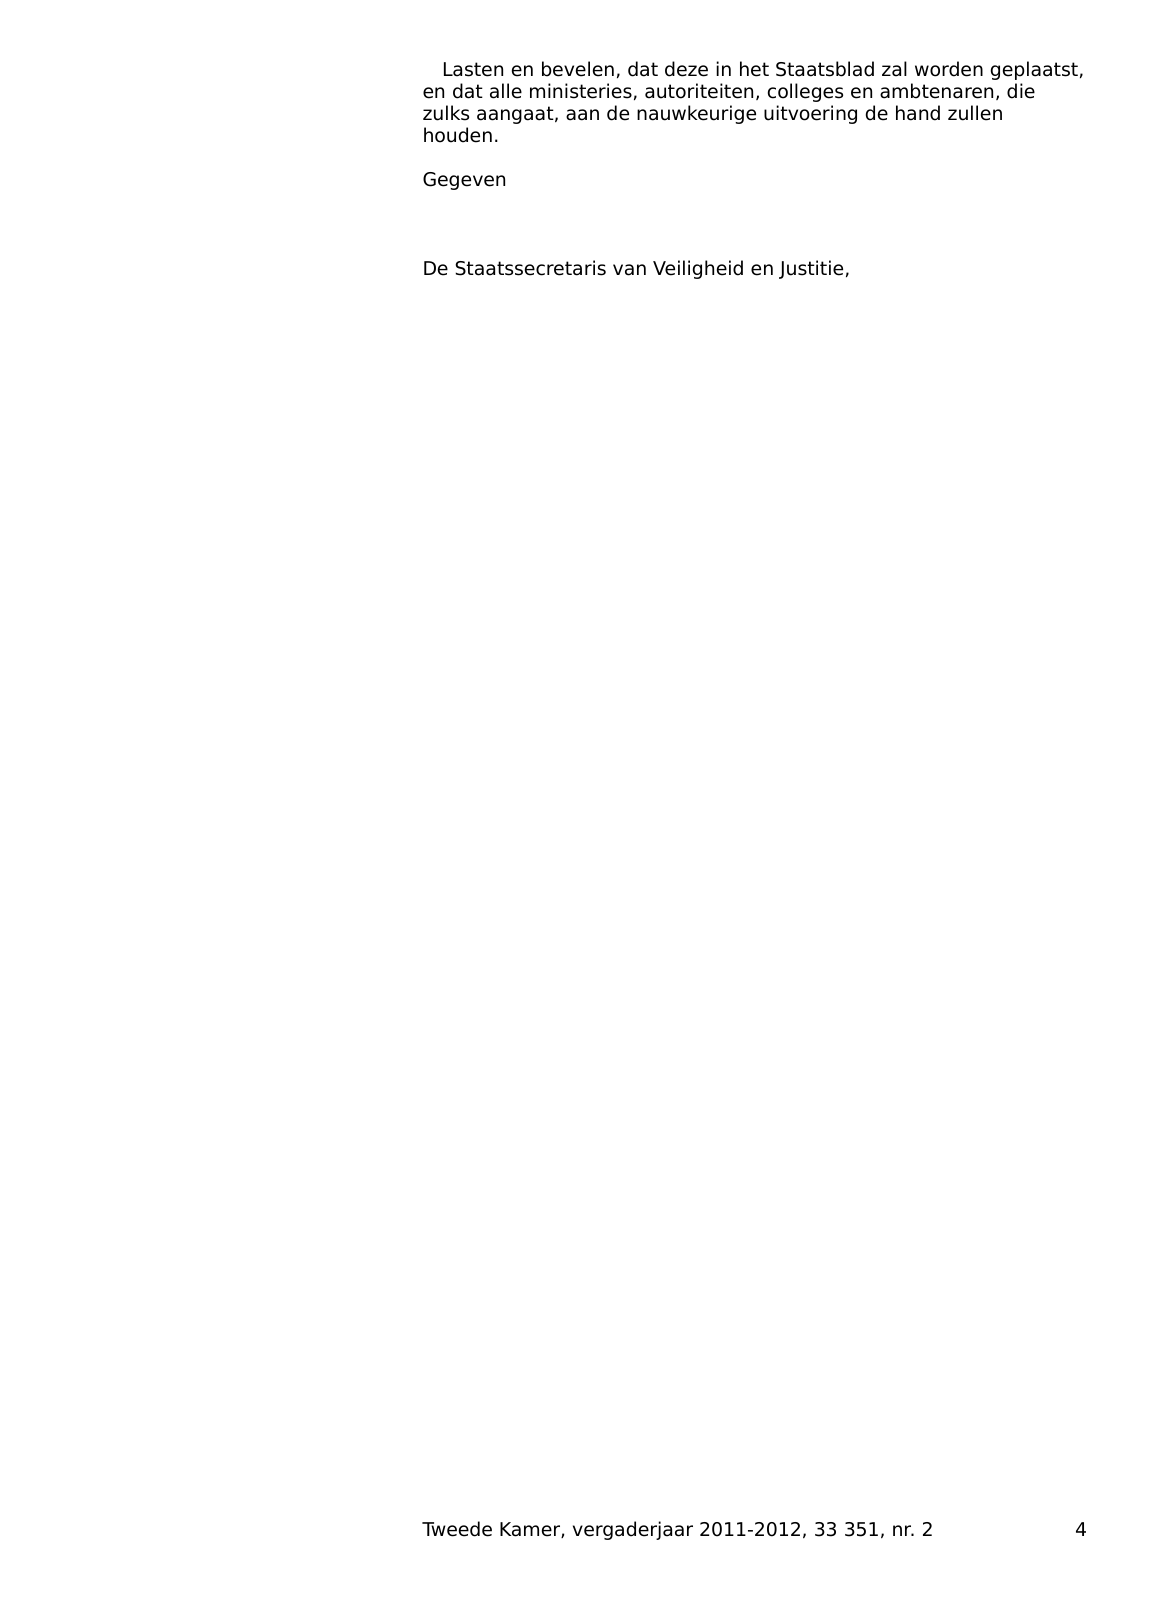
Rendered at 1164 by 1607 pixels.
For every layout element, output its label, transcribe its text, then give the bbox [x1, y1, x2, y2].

text Lasten en bevelen, dat deze in het Staatsblad zal worden geplaatst, en dat alle ministeries, autoriteiten, colleges en ambtenaren, die zulks aangaat, aan de nauwkeurige uitvoering de hand zullen houden. [422, 59, 1087, 147]
text Gegeven [422, 169, 1087, 191]
text De Staatssecretaris van Veiligheid en Justitie, [422, 258, 1087, 280]
